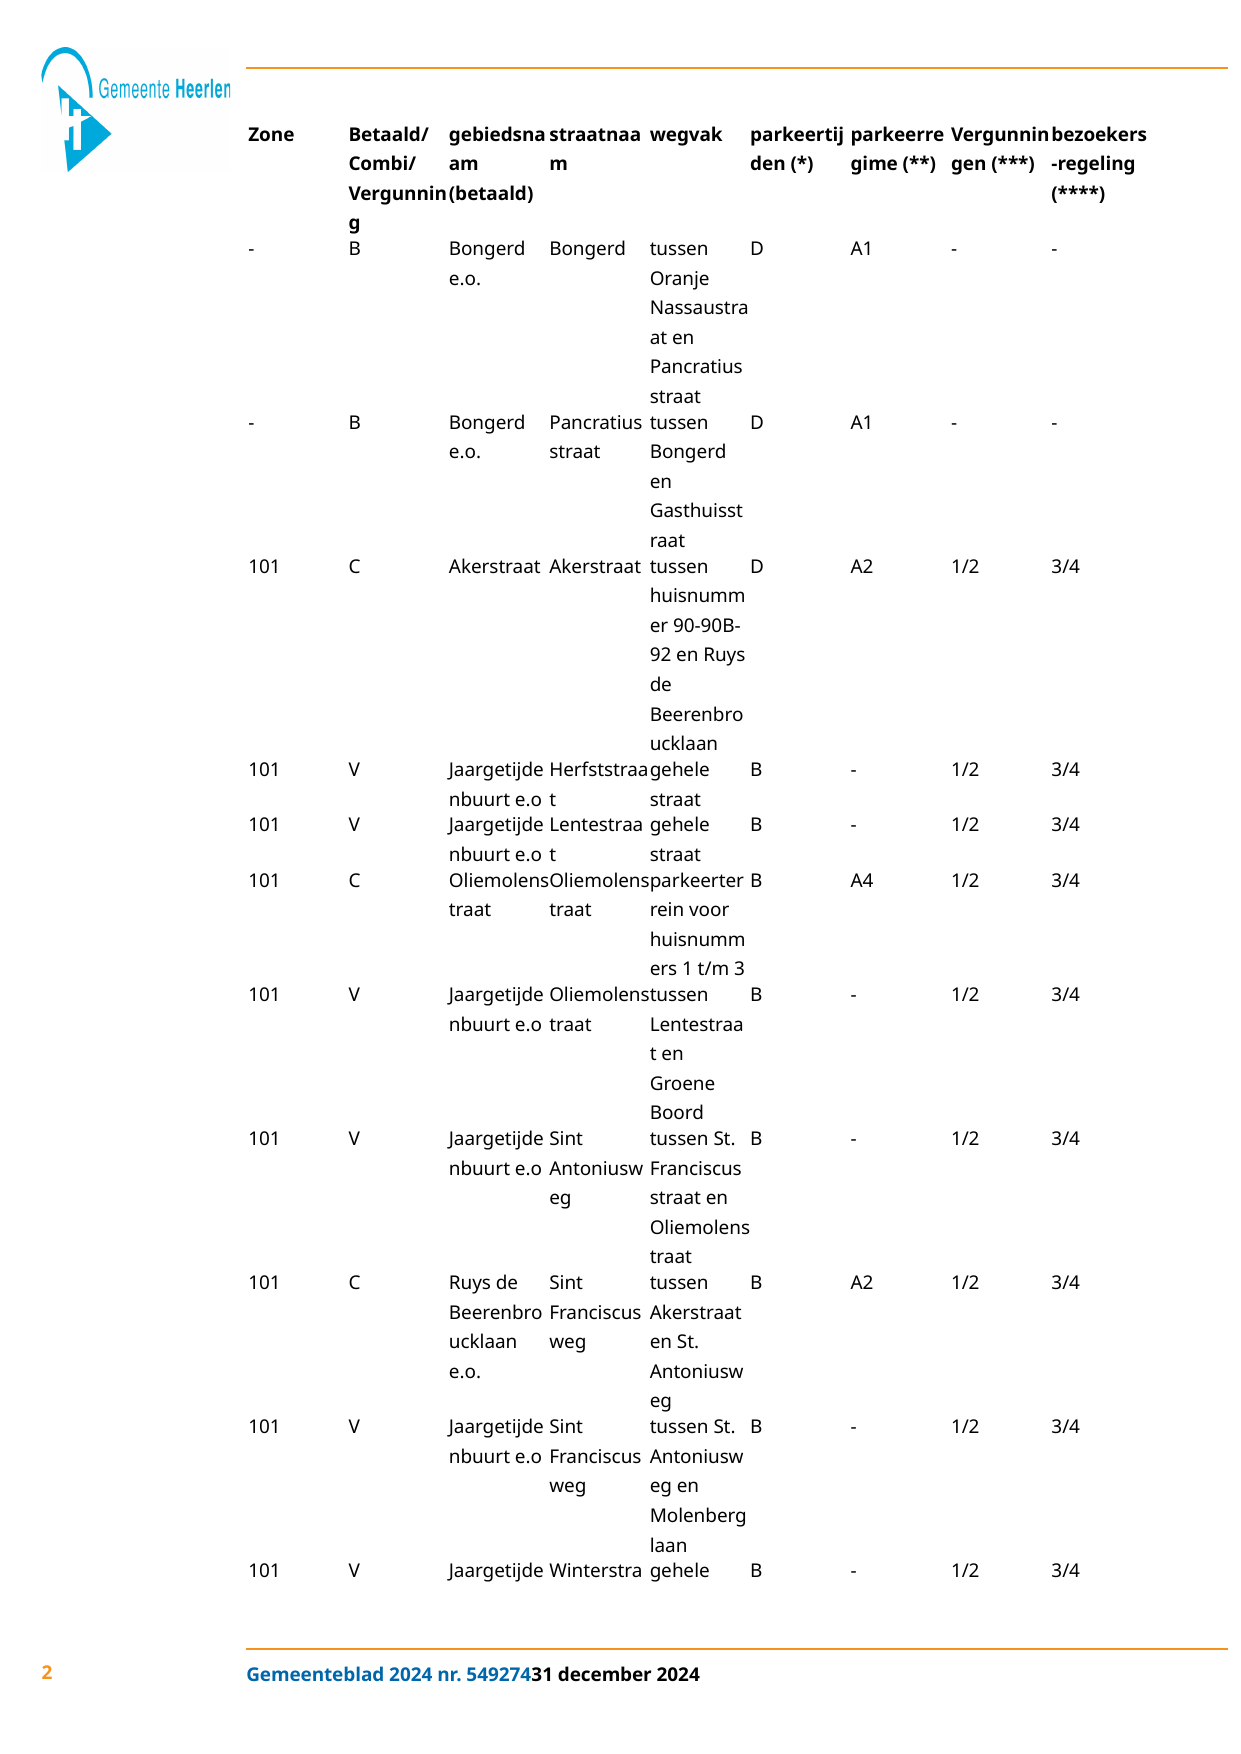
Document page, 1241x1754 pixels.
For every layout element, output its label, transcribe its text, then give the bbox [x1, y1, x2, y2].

table_cell 101 [248, 981, 348, 1125]
table_cell B [750, 1125, 850, 1269]
table_cell Oliemolenstraat [449, 867, 549, 981]
table_cell 3/4 [1051, 1414, 1152, 1557]
table_cell tussen Bongerd en Gasthuisstraat [650, 409, 750, 553]
table_cell C [348, 867, 449, 981]
table_cell Bongerd [549, 235, 649, 409]
table_cell - [951, 235, 1051, 409]
table_cell Lentestraat [549, 811, 649, 867]
table_header Zone [248, 121, 348, 235]
table_header bezoekers-regeling (****) [1051, 121, 1152, 235]
table_cell 3/4 [1051, 553, 1152, 756]
table_header parkeerregime (**) [850, 121, 951, 235]
table_cell gehele [650, 1558, 750, 1583]
table_cell 101 [248, 1558, 348, 1583]
table_cell parkeerterrein voor huisnummers 1 t/m 3 [650, 867, 750, 981]
table_cell 3/4 [1051, 981, 1152, 1125]
table_cell Bongerd e.o. [449, 409, 549, 553]
table_cell Jaargetijde [449, 1558, 549, 1583]
table_cell - [850, 1414, 951, 1557]
table_cell 1/2 [951, 981, 1051, 1125]
table_cell 3/4 [1051, 756, 1152, 811]
table_cell tussen Lentestraat en Groene Boord [650, 981, 750, 1125]
table_cell A1 [850, 235, 951, 409]
table_cell - [850, 756, 951, 811]
table_cell 101 [248, 553, 348, 756]
table_cell B [750, 811, 850, 867]
table_cell B [750, 981, 850, 1125]
table_cell D [750, 409, 850, 553]
table_header Vergunningen (***) [951, 121, 1051, 235]
table_cell Akerstraat [449, 553, 549, 756]
table_cell tussen huisnummer 90-90B-92 en Ruys de Beerenbroucklaan [650, 553, 750, 756]
table_cell 3/4 [1051, 867, 1152, 981]
table_cell 101 [248, 867, 348, 981]
table_cell B [750, 867, 850, 981]
table_cell B [750, 1414, 850, 1557]
table_cell B [750, 1558, 850, 1583]
table_cell V [348, 1125, 449, 1269]
table_cell Oliemolenstraat [549, 867, 649, 981]
table_cell 1/2 [951, 1414, 1051, 1557]
table_cell - [248, 235, 348, 409]
table_cell D [750, 235, 850, 409]
table_header parkeertijden (*) [750, 121, 850, 235]
table_cell B [750, 1269, 850, 1413]
table_cell V [348, 1558, 449, 1583]
table_cell gehele straat [650, 811, 750, 867]
table_cell - [850, 1125, 951, 1269]
table_cell C [348, 1269, 449, 1413]
table_cell A2 [850, 553, 951, 756]
table_cell gehele straat [650, 756, 750, 811]
table_cell 101 [248, 1269, 348, 1413]
table_cell Jaargetijdenbuurt e.o [449, 981, 549, 1125]
table_header Betaald/ Combi/ Vergunning [348, 121, 449, 235]
table_header gebiedsnaam (betaald) [449, 121, 549, 235]
table_cell A4 [850, 867, 951, 981]
table_cell Sint Franciscusweg [549, 1414, 649, 1557]
table_cell B [348, 235, 449, 409]
table_cell - [850, 1558, 951, 1583]
table_cell - [850, 981, 951, 1125]
table_cell Akerstraat [549, 553, 649, 756]
table_cell 1/2 [951, 1558, 1051, 1583]
table_cell tussen St. Antoniusweg en Molenberglaan [650, 1414, 750, 1557]
table_cell - [1051, 235, 1152, 409]
table_cell 101 [248, 1125, 348, 1269]
table_cell Jaargetijdenbuurt e.o [449, 1414, 549, 1557]
table_cell Sint Antoniusweg [549, 1125, 649, 1269]
table_cell 1/2 [951, 553, 1051, 756]
table_cell 1/2 [951, 1125, 1051, 1269]
table_cell - [1051, 409, 1152, 553]
table_cell 3/4 [1051, 811, 1152, 867]
table_cell 101 [248, 756, 348, 811]
table_cell - [951, 409, 1051, 553]
table_cell C [348, 553, 449, 756]
table_cell V [348, 1414, 449, 1557]
table_cell B [750, 756, 850, 811]
table_cell Pancratiusstraat [549, 409, 649, 553]
table_cell Herfststraat [549, 756, 649, 811]
table_cell Jaargetijdenbuurt e.o [449, 756, 549, 811]
table_cell Jaargetijdenbuurt e.o [449, 811, 549, 867]
table_cell V [348, 981, 449, 1125]
table_cell 3/4 [1051, 1125, 1152, 1269]
picture [41, 47, 231, 172]
table_cell 1/2 [951, 811, 1051, 867]
table_cell 1/2 [951, 867, 1051, 981]
table_cell D [750, 553, 850, 756]
table_cell A2 [850, 1269, 951, 1413]
table_cell Bongerd e.o. [449, 235, 549, 409]
table_cell 1/2 [951, 756, 1051, 811]
table_cell B [348, 409, 449, 553]
table_cell Oliemolenstraat [549, 981, 649, 1125]
table_cell Jaargetijdenbuurt e.o [449, 1125, 549, 1269]
table_header wegvak [650, 121, 750, 235]
table_cell V [348, 811, 449, 867]
table_cell 3/4 [1051, 1269, 1152, 1413]
table_header straatnaam [549, 121, 649, 235]
table_cell V [348, 756, 449, 811]
table_cell 3/4 [1051, 1558, 1152, 1583]
table_cell 101 [248, 1414, 348, 1557]
table_cell A1 [850, 409, 951, 553]
table_cell - [850, 811, 951, 867]
table_cell Winterstra [549, 1558, 649, 1583]
table_cell 101 [248, 811, 348, 867]
table_cell tussen Akerstraat en St. Antoniusweg [650, 1269, 750, 1413]
table_cell Ruys de Beerenbroucklaan e.o. [449, 1269, 549, 1413]
table_cell tussen Oranje Nassaustraat en Pancratiusstraat [650, 235, 750, 409]
table_cell - [248, 409, 348, 553]
picture [41, 47, 59, 70]
table_cell tussen St. Franciscusstraat en Oliemolenstraat [650, 1125, 750, 1269]
table_cell 1/2 [951, 1269, 1051, 1413]
table_cell Sint Franciscusweg [549, 1269, 649, 1413]
